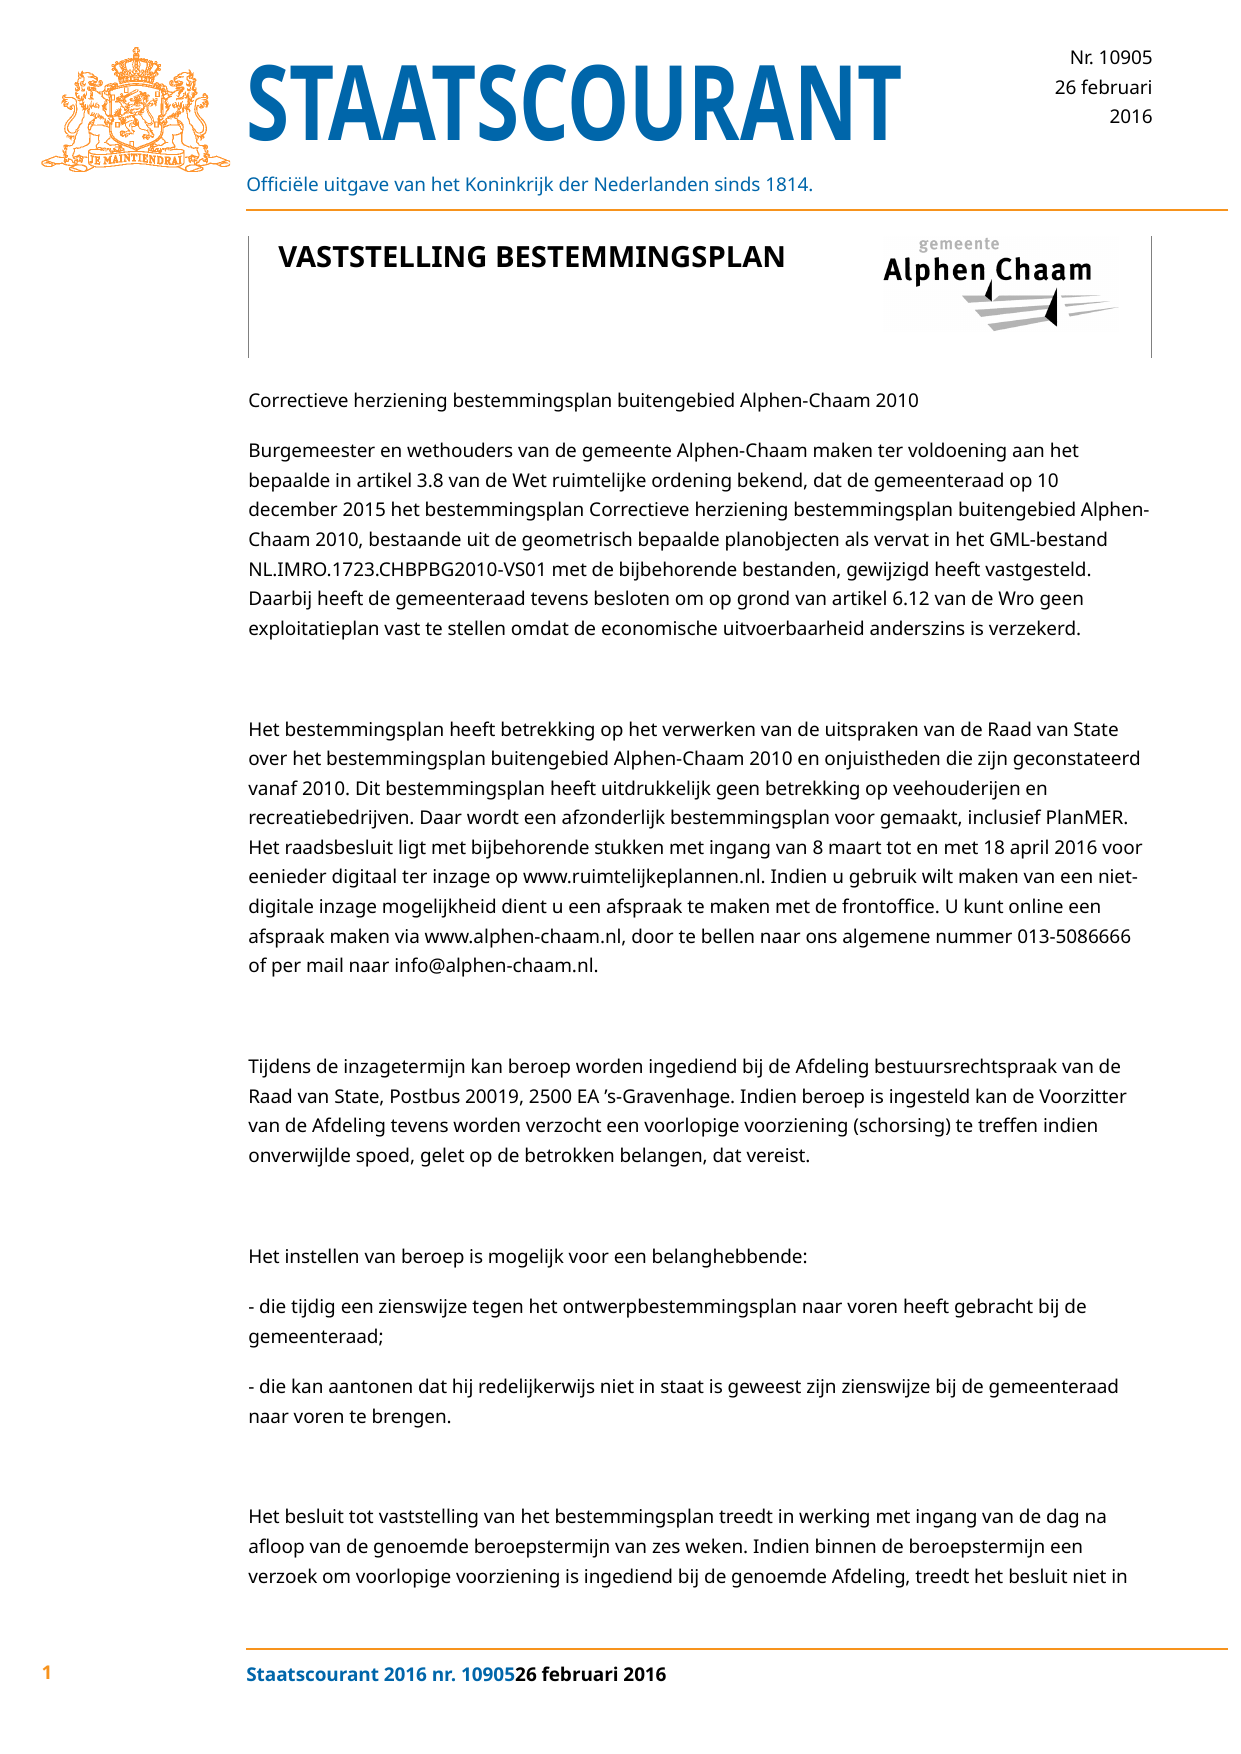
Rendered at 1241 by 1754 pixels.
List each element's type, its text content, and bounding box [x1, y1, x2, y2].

text Correctieve herziening bestemmingsplan buitengebied Alphen-Chaam 2010 [248, 387, 1152, 413]
text Het besluit tot vaststelling van het bestemmingsplan treedt in werking met ingang van de dag na afloop van de genoemde beroepstermijn van zes weken. Indien binnen de beroepstermijn een verzoek om voorlopige voorziening is ingediend bij de genoemde Afdeling, treedt het besluit niet in [248, 1504, 1152, 1589]
text Tijdens de inzagetermijn kan beroep worden ingediend bij de Afdeling bestuursrechtspraak van de Raad van State, Postbus 20019, 2500 EA ’s-Gravenhage. Indien beroep is ingesteld kan de Voorzitter van de Afdeling tevens worden verzocht een voorlopige voorziening (schorsing) te treffen indien onverwijlde spoed, gelet op de betrokken belangen, dat vereist. [248, 1053, 1152, 1168]
picture [41, 47, 231, 172]
table_header VASTSTELLING BESTEMMINGSPLAN [249, 236, 850, 358]
text Burgemeester en wethouders van de gemeente Alphen-Chaam maken ter voldoening aan het bepaalde in artikel 3.8 van de Wet ruimtelijke ordening bekend, dat de gemeenteraad op 10 december 2015 het bestemmingsplan Correctieve herziening bestemmingsplan buitengebied Alphen-Chaam 2010, bestaande uit de geometrisch bepaalde planobjecten als vervat in het GML-bestand NL.IMRO.1723.CHBPBG2010-VS01 met de bijbehorende bestanden, gewijzigd heeft vastgesteld. Daarbij heeft de gemeenteraad tevens besloten om op grond van artikel 6.12 van de Wro geen exploitatieplan vast te stellen omdat de economische uitvoerbaarheid anderszins is verzekerd. [248, 437, 1152, 641]
table_header [850, 236, 1151, 358]
picture [882, 236, 1119, 332]
text Het bestemmingsplan heeft betrekking op het verwerken van de uitspraken van de Raad van State over het bestemmingsplan buitengebied Alphen-Chaam 2010 en onjuistheden die zijn geconstateerd vanaf 2010. Dit bestemmingsplan heeft uitdrukkelijk geen betrekking op veehouderijen en recreatiebedrijven. Daar wordt een afzonderlijk bestemmingsplan voor gemaakt, inclusief PlanMER. Het raadsbesluit ligt met bijbehorende stukken met ingang van 8 maart tot en met 18 april 2016 voor eenieder digitaal ter inzage op www.ruimtelijkeplannen.nl. Indien u gebruik wilt maken van een niet-digitale inzage mogelijkheid dient u een afspraak te maken met de frontoffice. U kunt online een afspraak maken via www.alphen-chaam.nl, door te bellen naar ons algemene nummer 013-5086666 of per mail naar info@alphen-chaam.nl. [248, 716, 1152, 978]
text - die tijdig een zienswijze tegen het ontwerpbestemmingsplan naar voren heeft gebracht bij de gemeenteraad; [248, 1293, 1152, 1349]
text - die kan aantonen dat hij redelijkerwijs niet in staat is geweest zijn zienswijze bij de gemeenteraad naar voren te brengen. [248, 1373, 1152, 1429]
text Het instellen van beroep is mogelijk voor een belanghebbende: [248, 1243, 1152, 1269]
